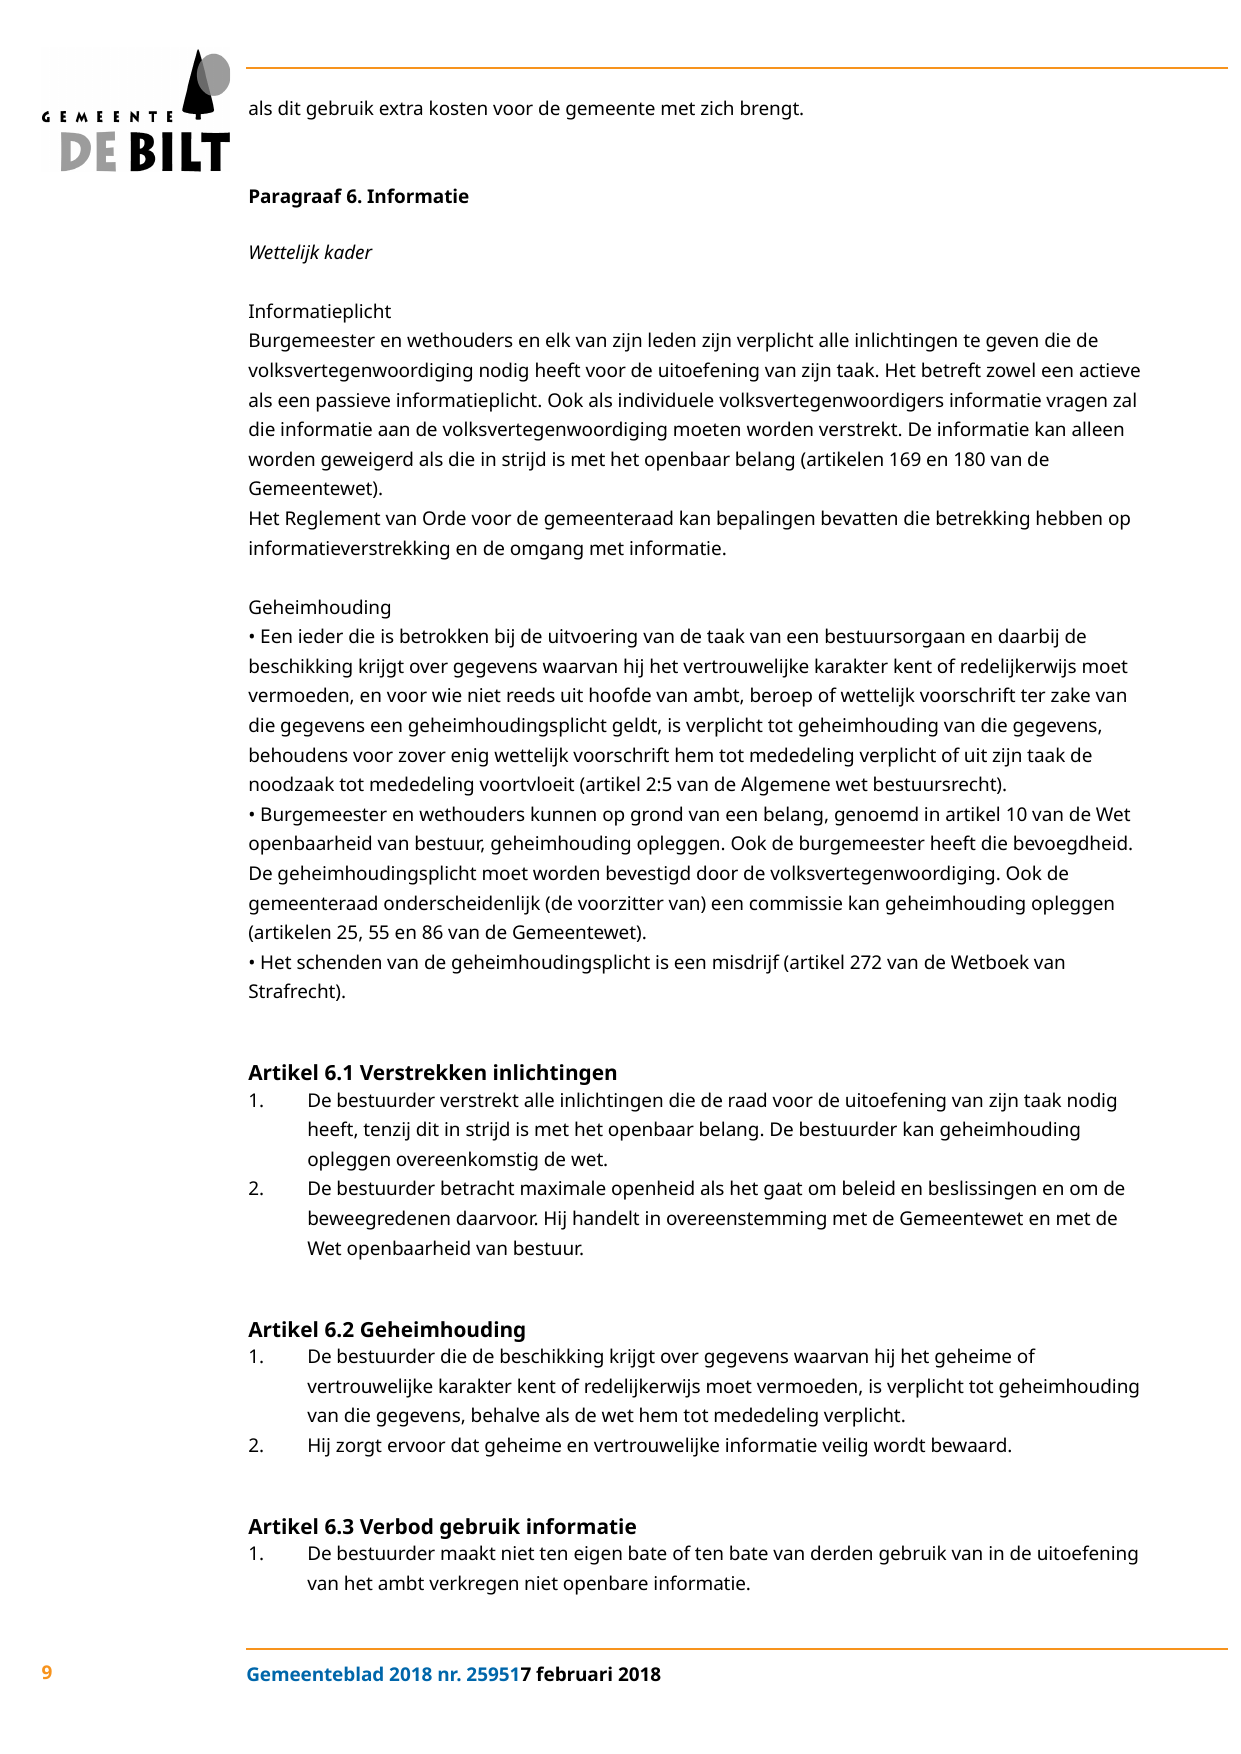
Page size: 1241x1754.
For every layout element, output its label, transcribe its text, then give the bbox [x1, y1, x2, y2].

list De bestuurder verstrekt alle inlichtingen die de raad voor de uitoefening van zijn taak nodig heeft, tenzij dit in strijd is met het openbaar belang. De bestuurder kan geheimhouding opleggen overeenkomstig de wet. [248, 1087, 1152, 1172]
text Wettelijk kader [248, 239, 1152, 264]
text Burgemeester en wethouders en elk van zijn leden zijn verplicht alle inlichtingen te geven die de volksvertegenwoordiging nodig heeft voor de uitoefening van zijn taak. Het betreft zowel een actieve als een passieve informatieplicht. Ook als individuele volksvertegenwoordigers informatie vragen zal die informatie aan de volksvertegenwoordiging moeten worden verstrekt. De informatie kan alleen worden geweigerd als die in strijd is met het openbaar belang (artikelen 169 en 180 van de Gemeentewet). [248, 328, 1152, 501]
text Artikel 6.3 Verbod gebruik informatie [248, 1512, 1152, 1540]
list De bestuurder betracht maximale openheid als het gaat om beleid en beslissingen en om de beweegredenen daarvoor. Hij handelt in overeenstemming met de Gemeentewet en met de Wet openbaarheid van bestuur. [248, 1176, 1152, 1261]
picture [41, 47, 231, 172]
list De bestuurder maakt niet ten eigen bate of ten bate van derden gebruik van in de uitoefening van het ambt verkregen niet openbare informatie. [248, 1540, 1152, 1596]
text Artikel 6.1 Verstrekken inlichtingen [248, 1058, 1152, 1087]
text Paragraaf 6. Informatie [248, 183, 1152, 209]
text Geheimhouding [248, 594, 1152, 619]
list De bestuurder die de beschikking krijgt over gegevens waarvan hij het geheime of vertrouwelijke karakter kent of redelijkerwijs moet vermoeden, is verplicht tot geheimhouding van die gegevens, behalve als de wet hem tot mededeling verplicht. [248, 1343, 1152, 1428]
text • Burgemeester en wethouders kunnen op grond van een belang, genoemd in artikel 10 van de Wet openbaarheid van bestuur, geheimhouding opleggen. Ook de burgemeester heeft die bevoegdheid. De geheimhoudingsplicht moet worden bevestigd door de volksvertegenwoordiging. Ook de gemeenteraad onderscheidenlijk (de voorzitter van) een commissie kan geheimhouding opleggen (artikelen 25, 55 en 86 van de Gemeentewet). [248, 801, 1152, 945]
text Informatieplicht [248, 298, 1152, 324]
text Artikel 6.2 Geheimhouding [248, 1315, 1152, 1343]
text • Een ieder die is betrokken bij de uitvoering van de taak van een bestuursorgaan en daarbij de beschikking krijgt over gegevens waarvan hij het vertrouwelijke karakter kent of redelijkerwijs moet vermoeden, en voor wie niet reeds uit hoofde van ambt, beroep of wettelijk voorschrift ter zake van die gegevens een geheimhoudingsplicht geldt, is verplicht tot geheimhouding van die gegevens, behoudens voor zover enig wettelijk voorschrift hem tot mededeling verplicht of uit zijn taak de noodzaak tot mededeling voortvloeit (artikel 2:5 van de Algemene wet bestuursrecht). [248, 623, 1152, 797]
list Hij zorgt ervoor dat geheime en vertrouwelijke informatie veilig wordt bewaard. [248, 1432, 1152, 1458]
text • Het schenden van de geheimhoudingsplicht is een misdrijf (artikel 272 van de Wetboek van Strafrecht). [248, 949, 1152, 1004]
text Het Reglement van Orde voor de gemeenteraad kan bepalingen bevatten die betrekking hebben op informatieverstrekking en de omgang met informatie. [248, 505, 1152, 560]
text als dit gebruik extra kosten voor de gemeente met zich brengt. [248, 95, 1152, 121]
